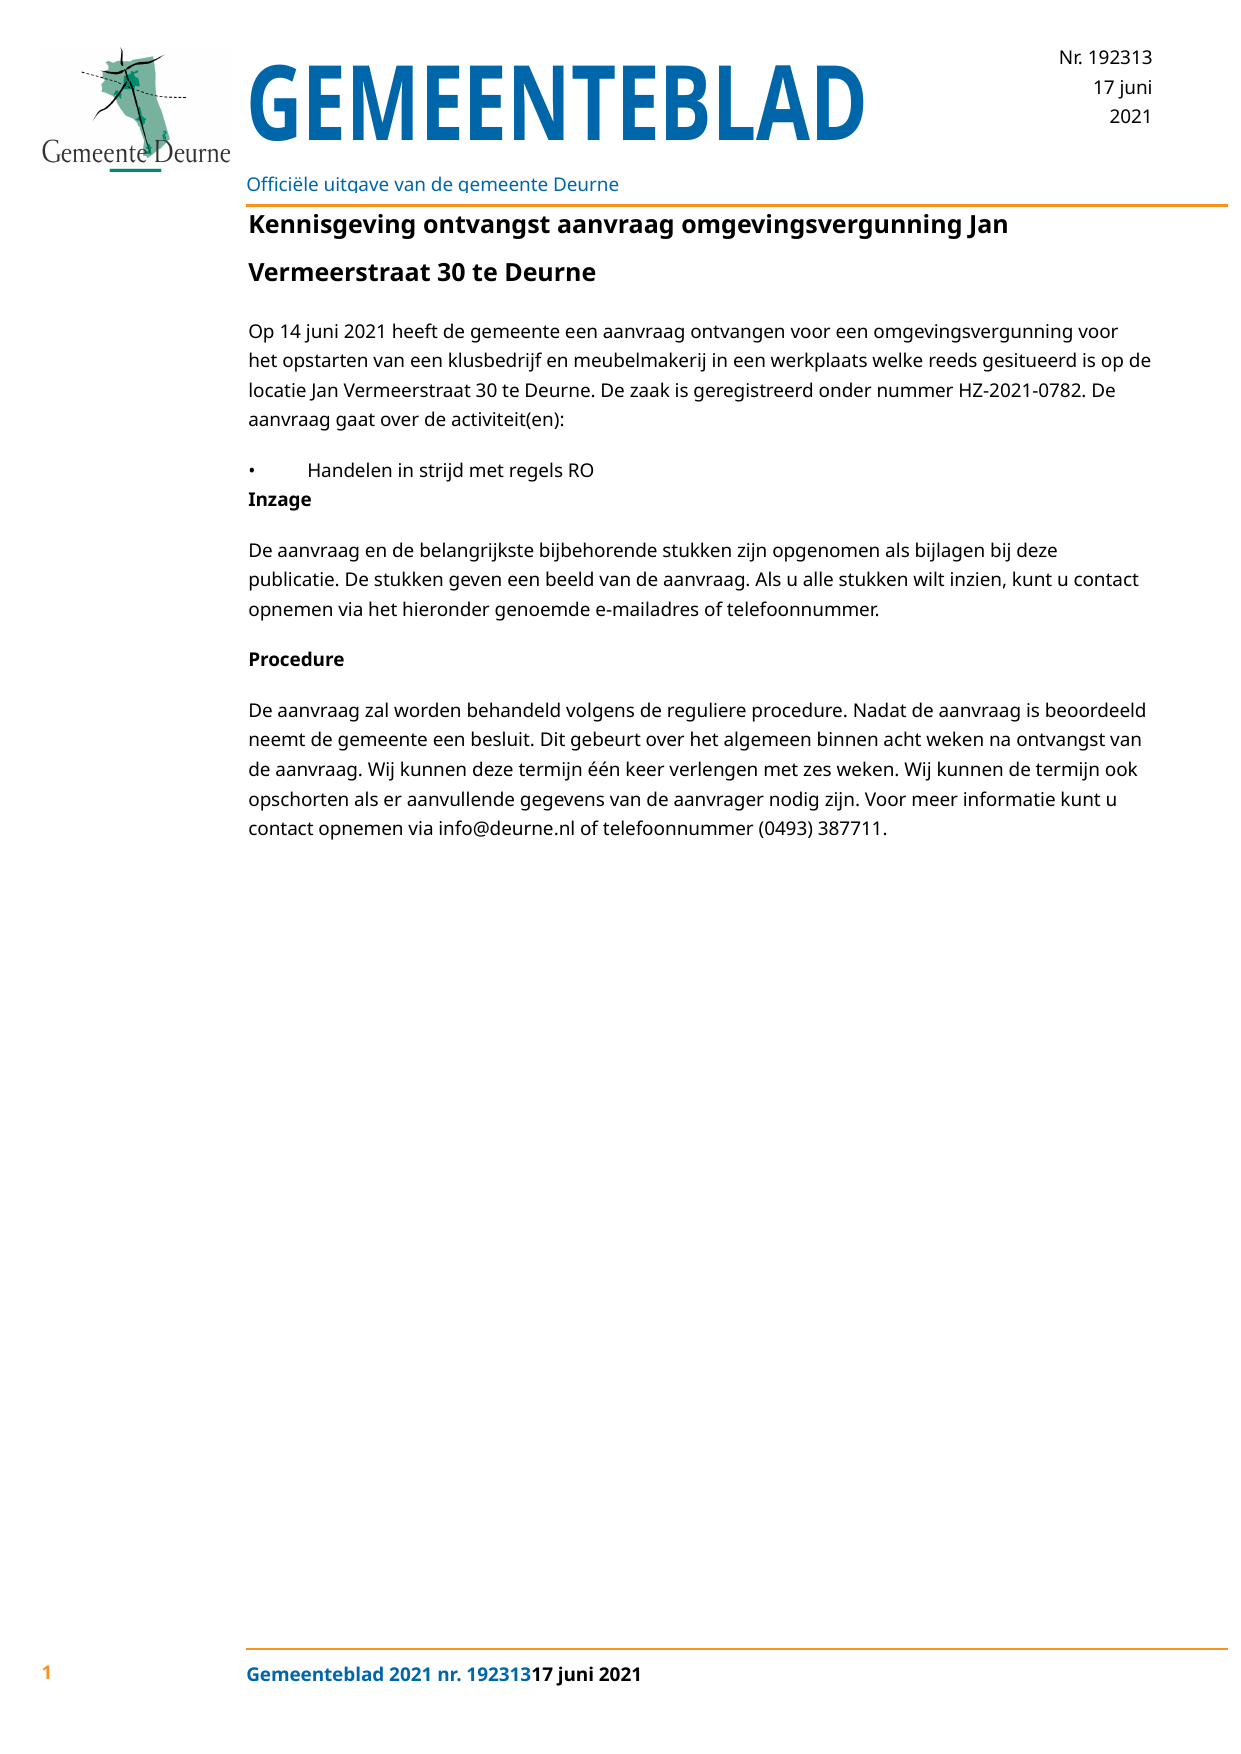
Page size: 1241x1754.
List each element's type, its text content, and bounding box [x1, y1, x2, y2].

text Kennisgeving ontvangst aanvraag omgevingsvergunning Jan Vermeerstraat 30 te Deurne [248, 207, 1152, 288]
text Op 14 juni 2021 heeft de gemeente een aanvraag ontvangen voor een omgevingsvergunning voor het opstarten van een klusbedrijf en meubelmakerij in een werkplaats welke reeds gesitueerd is op de locatie Jan Vermeerstraat 30 te Deurne. De zaak is geregistreerd onder nummer HZ-2021-0782. De aanvraag gaat over de activiteit(en): [248, 318, 1152, 432]
text De aanvraag zal worden behandeld volgens de reguliere procedure. Nadat de aanvraag is beoordeeld neemt de gemeente een besluit. Dit gebeurt over het algemeen binnen acht weken na ontvangst van de aanvraag. Wij kunnen deze termijn één keer verlengen met zes weken. Wij kunnen de termijn ook opschorten als er aanvullende gegevens van de aanvrager nodig zijn. Voor meer informatie kunt u contact opnemen via info@deurne.nl of telefoonnummer (0493) 387711. [248, 697, 1152, 841]
text Inzage [248, 487, 1152, 512]
text Procedure [248, 647, 1152, 672]
picture [41, 47, 231, 172]
list Handelen in strijd met regels RO [248, 457, 1152, 483]
text De aanvraag en de belangrijkste bijbehorende stukken zijn opgenomen als bijlagen bij deze publicatie. De stukken geven een beeld van de aanvraag. Als u alle stukken wilt inzien, kunt u contact opnemen via het hieronder genoemde e-mailadres of telefoonnummer. [248, 537, 1152, 622]
